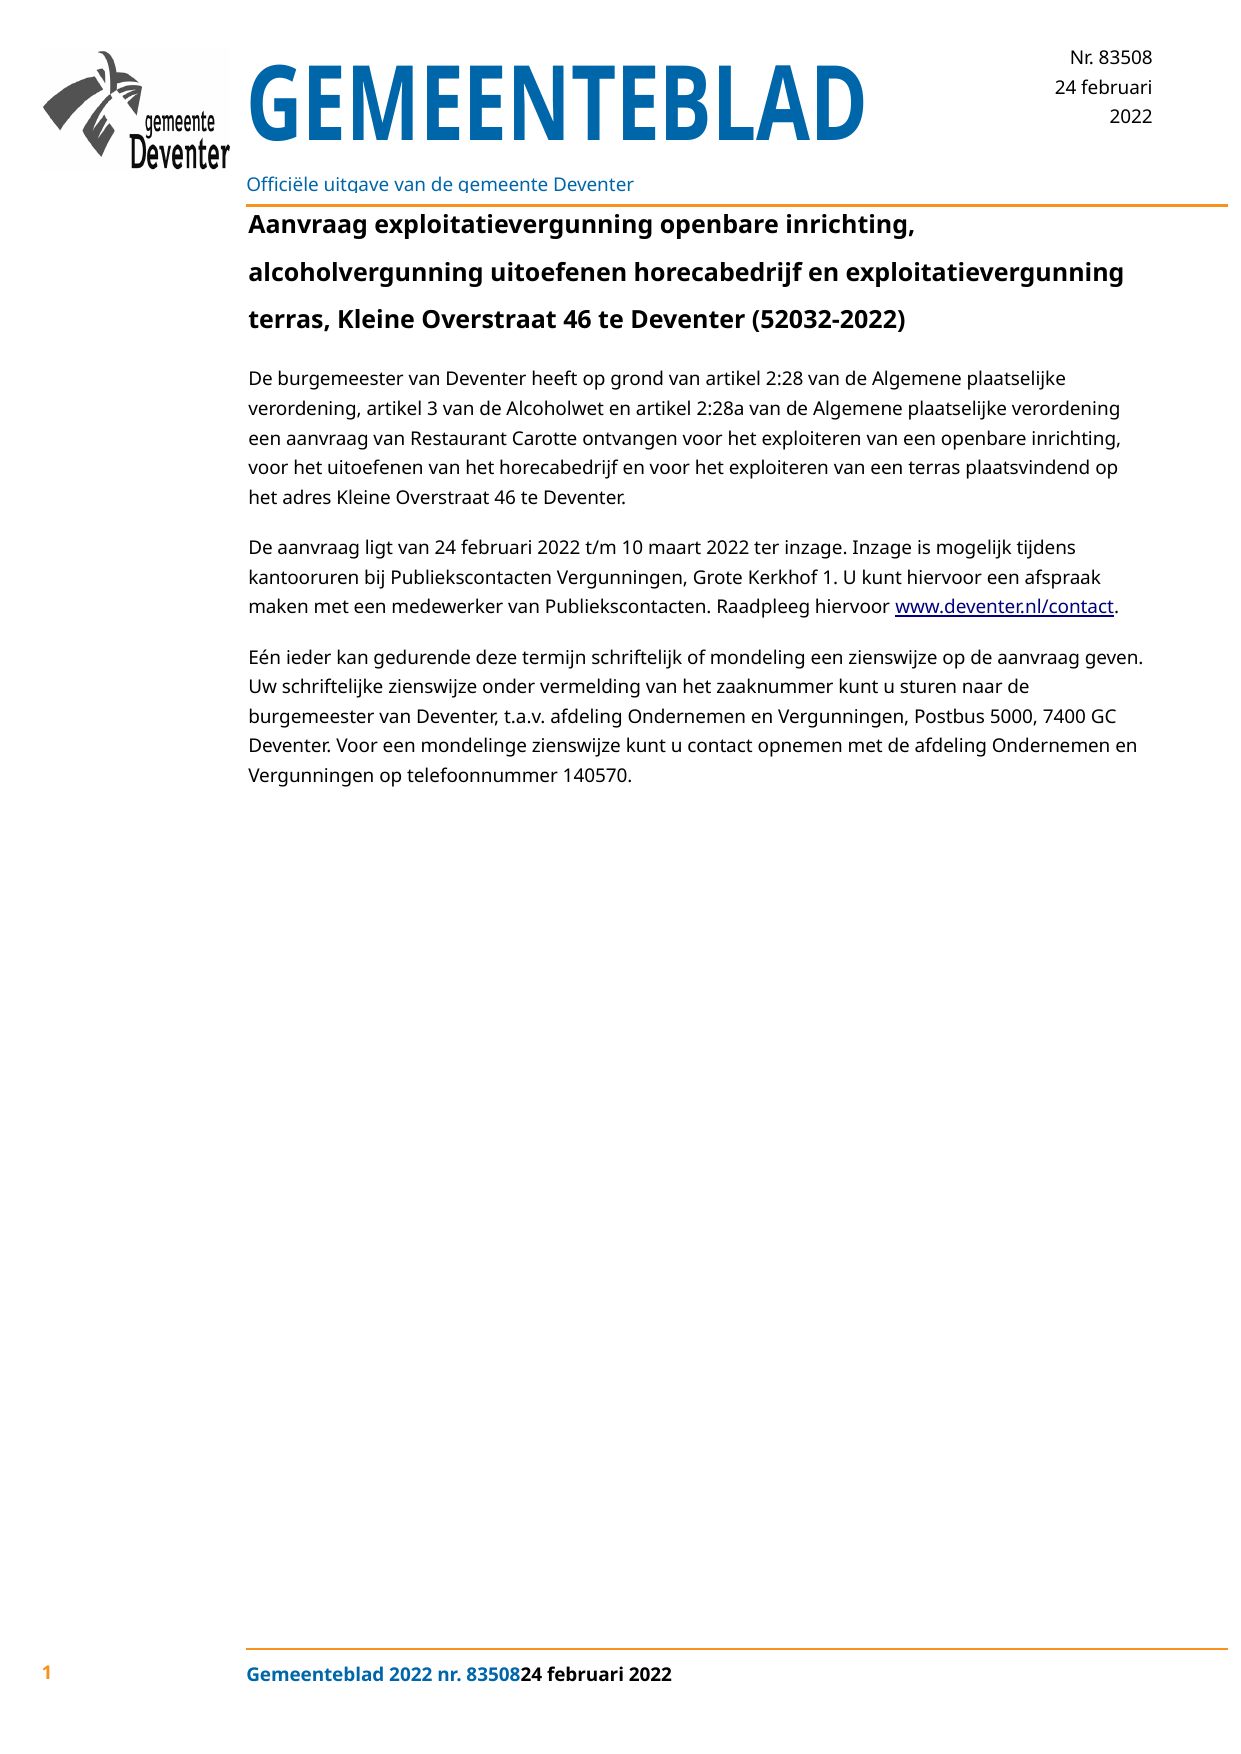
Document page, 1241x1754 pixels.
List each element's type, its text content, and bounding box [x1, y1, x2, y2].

text Aanvraag exploitatievergunning openbare inrichting, alcoholvergunning uitoefenen horecabedrijf en exploitatievergunning terras, Kleine Overstraat 46 te Deventer (52032-2022) [248, 207, 1152, 336]
text De aanvraag ligt van 24 februari 2022 t/m 10 maart 2022 ter inzage. Inzage is mogelijk tijdens kantooruren bij Publiekscontacten Vergunningen, Grote Kerkhof 1. U kunt hiervoor een afspraak maken met een medewerker van Publiekscontacten. Raadpleeg hiervoor www.deventer.nl/contact. [248, 534, 1152, 619]
text De burgemeester van Deventer heeft op grond van artikel 2:28 van de Algemene plaatselijke verordening, artikel 3 van de Alcoholwet en artikel 2:28a van de Algemene plaatselijke verordening een aanvraag van Restaurant Carotte ontvangen voor het exploiteren van een openbare inrichting, voor het uitoefenen van het horecabedrijf en voor het exploiteren van een terras plaatsvindend op het adres Kleine Overstraat 46 te Deventer. [248, 366, 1152, 509]
text Eén ieder kan gedurende deze termijn schriftelijk of mondeling een zienswijze op de aanvraag geven. Uw schriftelijke zienswijze onder vermelding van het zaaknummer kunt u sturen naar de burgemeester van Deventer, t.a.v. afdeling Ondernemen en Vergunningen, Postbus 5000, 7400 GC Deventer. Voor een mondelinge zienswijze kunt u contact opnemen met de afdeling Ondernemen en Vergunningen op telefoonnummer 140570. [248, 644, 1152, 788]
picture [41, 47, 231, 172]
